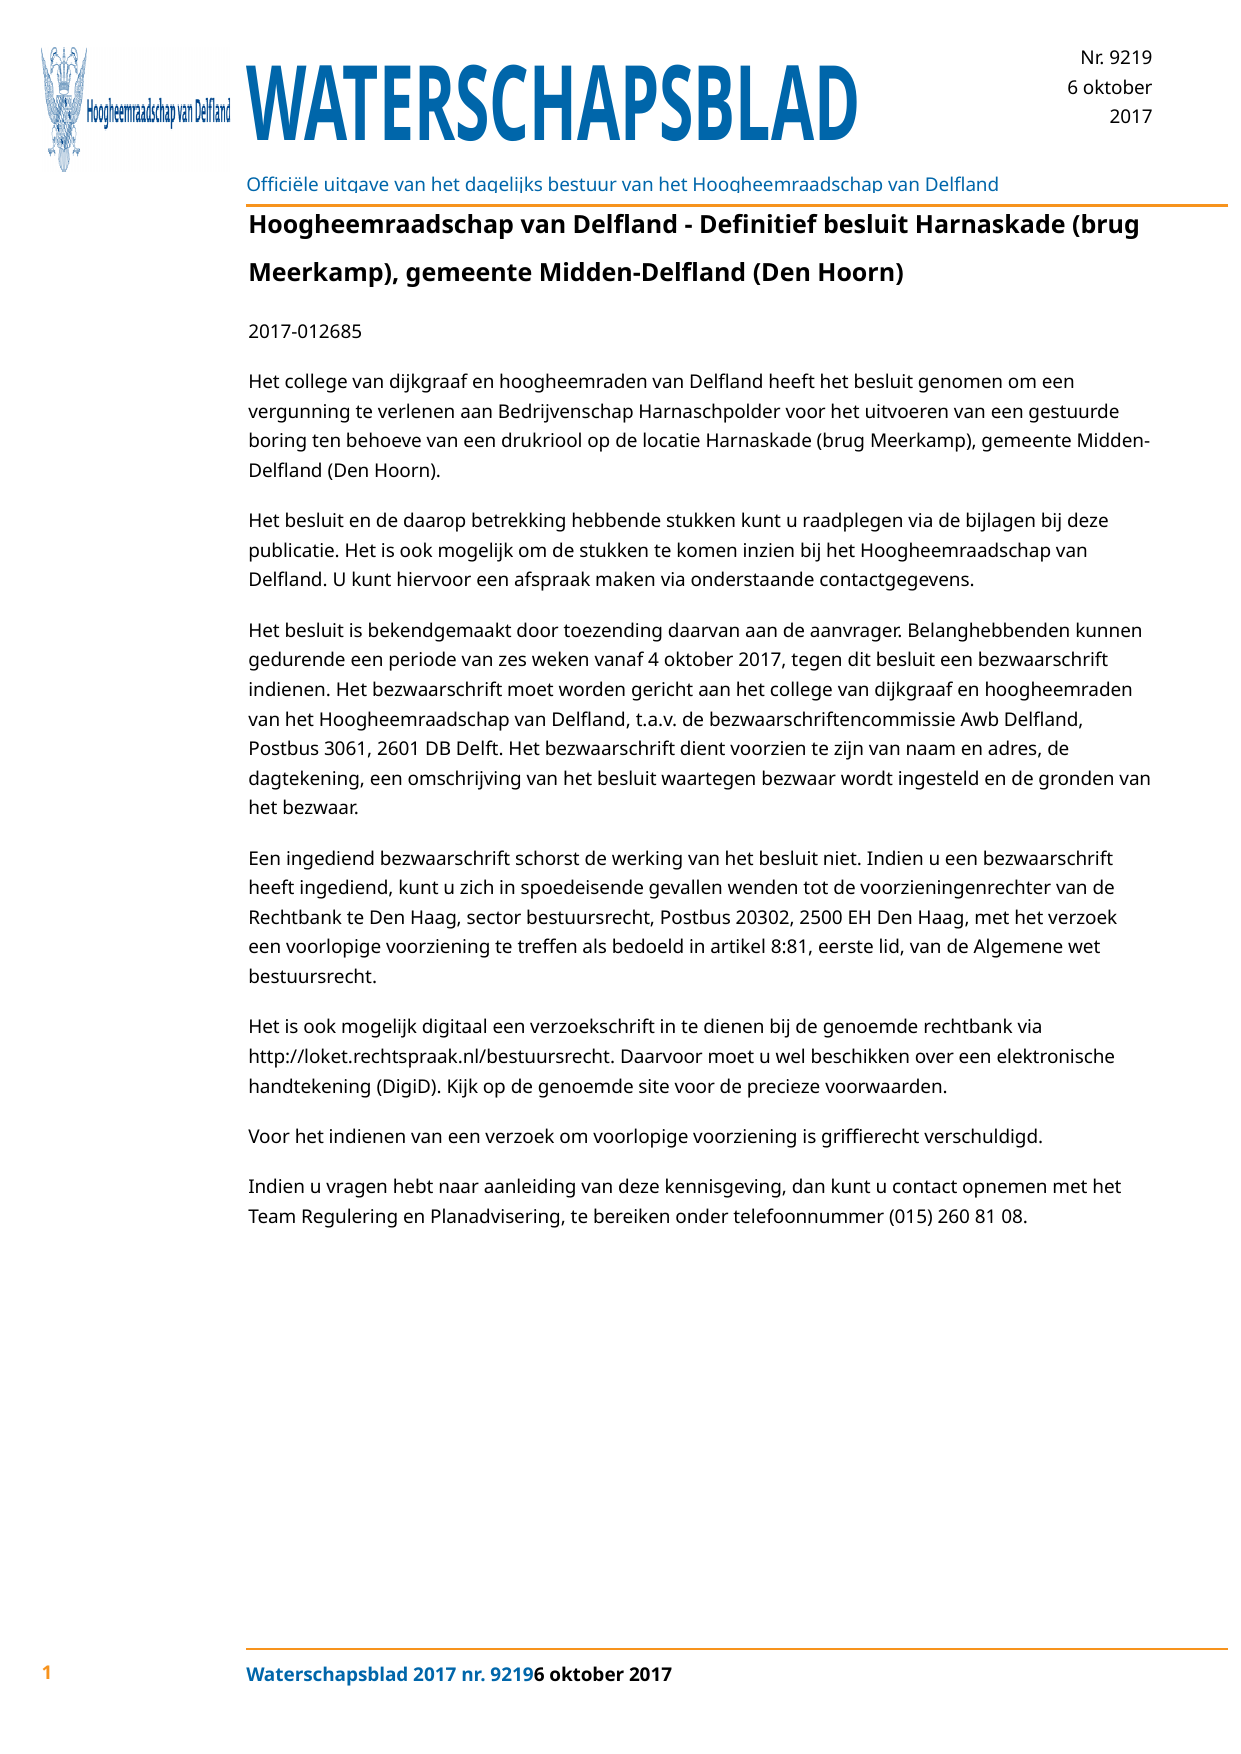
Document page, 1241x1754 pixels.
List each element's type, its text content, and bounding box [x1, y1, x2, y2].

text Hoogheemraadschap van Delfland - Definitief besluit Harnaskade (brug Meerkamp), gemeente Midden-Delfland (Den Hoorn) [248, 207, 1152, 288]
text Indien u vragen hebt naar aanleiding van deze kennisgeving, dan kunt u contact opnemen met het Team Regulering en Planadvisering, te bereiken onder telefoonnummer (015) 260 81 08. [248, 1174, 1152, 1229]
text Voor het indienen van een verzoek om voorlopige voorziening is griffierecht verschuldigd. [248, 1123, 1152, 1149]
text Het besluit is bekendgemaakt door toezending daarvan aan de aanvrager. Belanghebbenden kunnen gedurende een periode van zes weken vanaf 4 oktober 2017, tegen dit besluit een bezwaarschrift indienen. Het bezwaarschrift moet worden gericht aan het college van dijkgraaf en hoogheemraden van het Hoogheemraadschap van Delfland, t.a.v. de bezwaarschriftencommissie Awb Delfland, Postbus 3061, 2601 DB Delft. Het bezwaarschrift dient voorzien te zijn van naam en adres, de dagtekening, een omschrijving van het besluit waartegen bezwaar wordt ingesteld en de gronden van het bezwaar. [248, 617, 1152, 820]
picture [41, 47, 231, 172]
text Het is ook mogelijk digitaal een verzoekschrift in te dienen bij de genoemde rechtbank via http://loket.rechtspraak.nl/bestuursrecht. Daarvoor moet u wel beschikken over een elektronische handtekening (DigiD). Kijk op de genoemde site voor de precieze voorwaarden. [248, 1014, 1152, 1099]
text Het college van dijkgraaf en hoogheemraden van Delfland heeft het besluit genomen om een vergunning te verlenen aan Bedrijvenschap Harnaschpolder voor het uitvoeren van een gestuurde boring ten behoeve van een drukriool op de locatie Harnaskade (brug Meerkamp), gemeente Midden-Delfland (Den Hoorn). [248, 368, 1152, 483]
text 2017-012685 [248, 318, 1152, 344]
text Het besluit en de daarop betrekking hebbende stukken kunt u raadplegen via de bijlagen bij deze publicatie. Het is ook mogelijk om de stukken te komen inzien bij het Hoogheemraadschap van Delfland. U kunt hiervoor een afspraak maken via onderstaande contactgegevens. [248, 507, 1152, 592]
text Een ingediend bezwaarschrift schorst de werking van het besluit niet. Indien u een bezwaarschrift heeft ingediend, kunt u zich in spoedeisende gevallen wenden tot de voorzieningenrechter van de Rechtbank te Den Haag, sector bestuursrecht, Postbus 20302, 2500 EH Den Haag, met het verzoek een voorlopige voorziening te treffen als bedoeld in artikel 8:81, eerste lid, van de Algemene wet bestuursrecht. [248, 845, 1152, 989]
